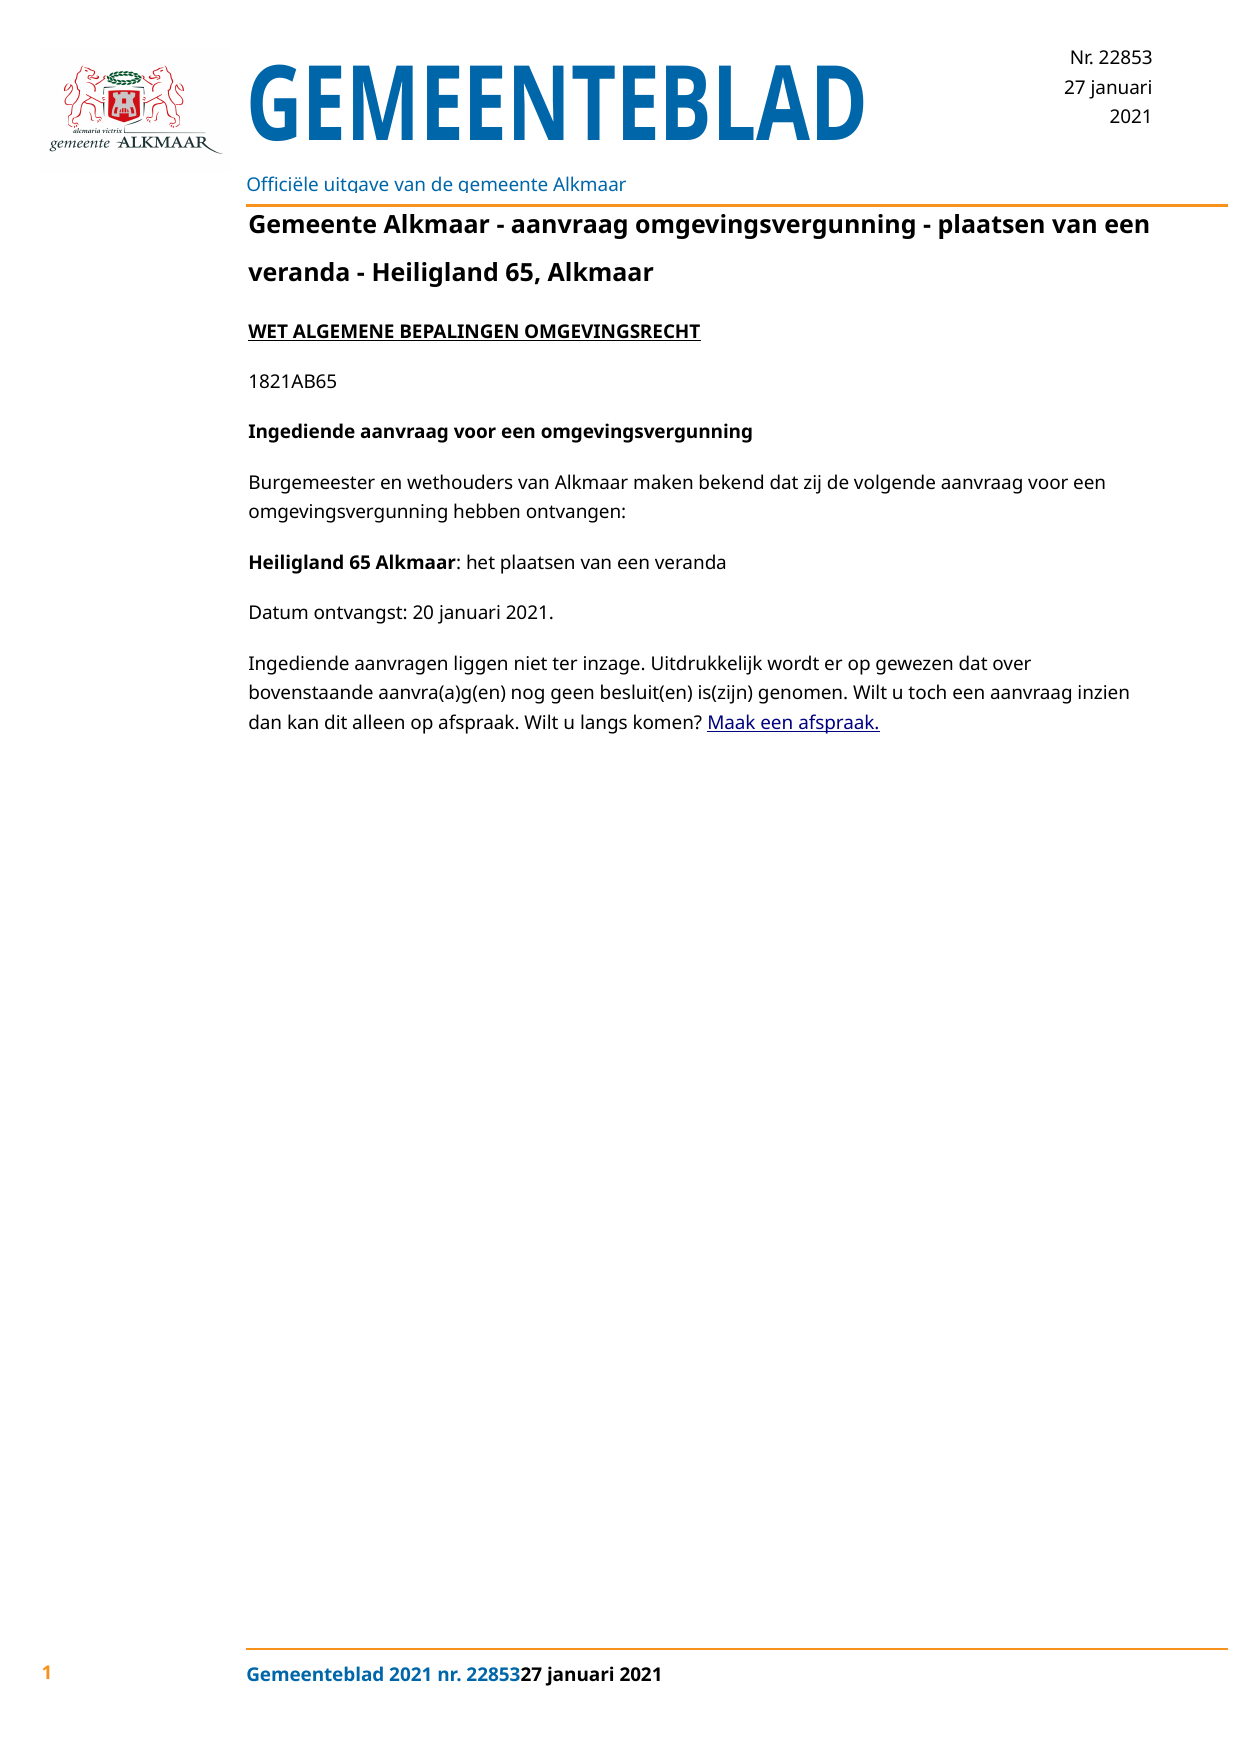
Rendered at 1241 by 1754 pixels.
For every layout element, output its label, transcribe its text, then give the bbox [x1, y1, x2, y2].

text Ingediende aanvraag voor een omgevingsvergunning [248, 419, 1152, 444]
picture [41, 47, 231, 172]
text 1821AB65 [248, 368, 1152, 394]
text Burgemeester en wethouders van Alkmaar maken bekend dat zij de volgende aanvraag voor een omgevingsvergunning hebben ontvangen: [248, 469, 1152, 524]
text WET ALGEMENE BEPALINGEN OMGEVINGSRECHT [248, 318, 1152, 344]
text Gemeente Alkmaar - aanvraag omgevingsvergunning - plaatsen van een veranda - Heiligland 65, Alkmaar [248, 207, 1152, 288]
text Ingediende aanvragen liggen niet ter inzage. Uitdrukkelijk wordt er op gewezen dat over bovenstaande aanvra(a)g(en) nog geen besluit(en) is(zijn) genomen. Wilt u toch een aanvraag inzien dan kan dit alleen op afspraak. Wilt u langs komen? Maak een afspraak. [248, 650, 1152, 735]
text Heiligland 65 Alkmaar: het plaatsen van een veranda [248, 549, 1152, 575]
text Datum ontvangst: 20 januari 2021. [248, 599, 1152, 625]
